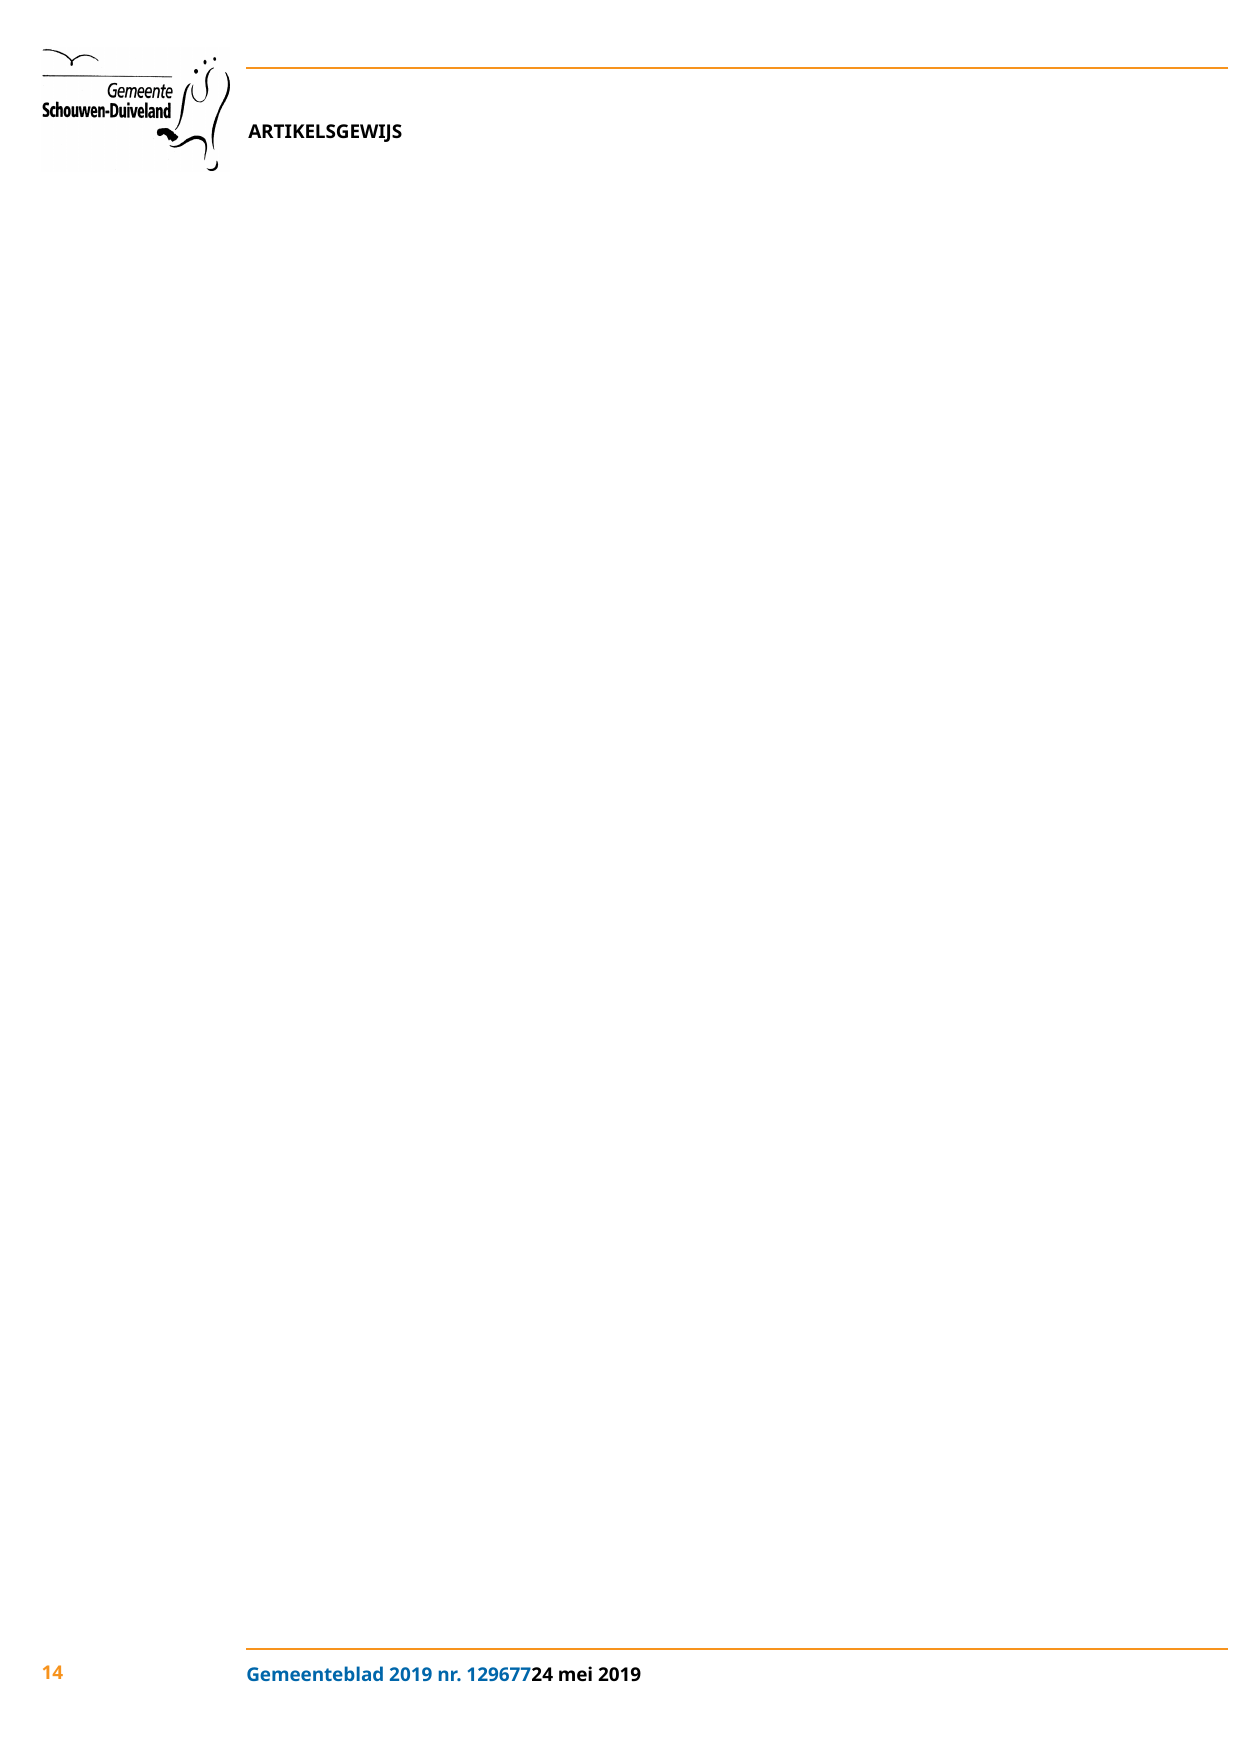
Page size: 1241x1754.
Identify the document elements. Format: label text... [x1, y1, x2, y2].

text ARTIKELSGEWIJS [248, 116, 1152, 144]
picture [41, 47, 231, 172]
